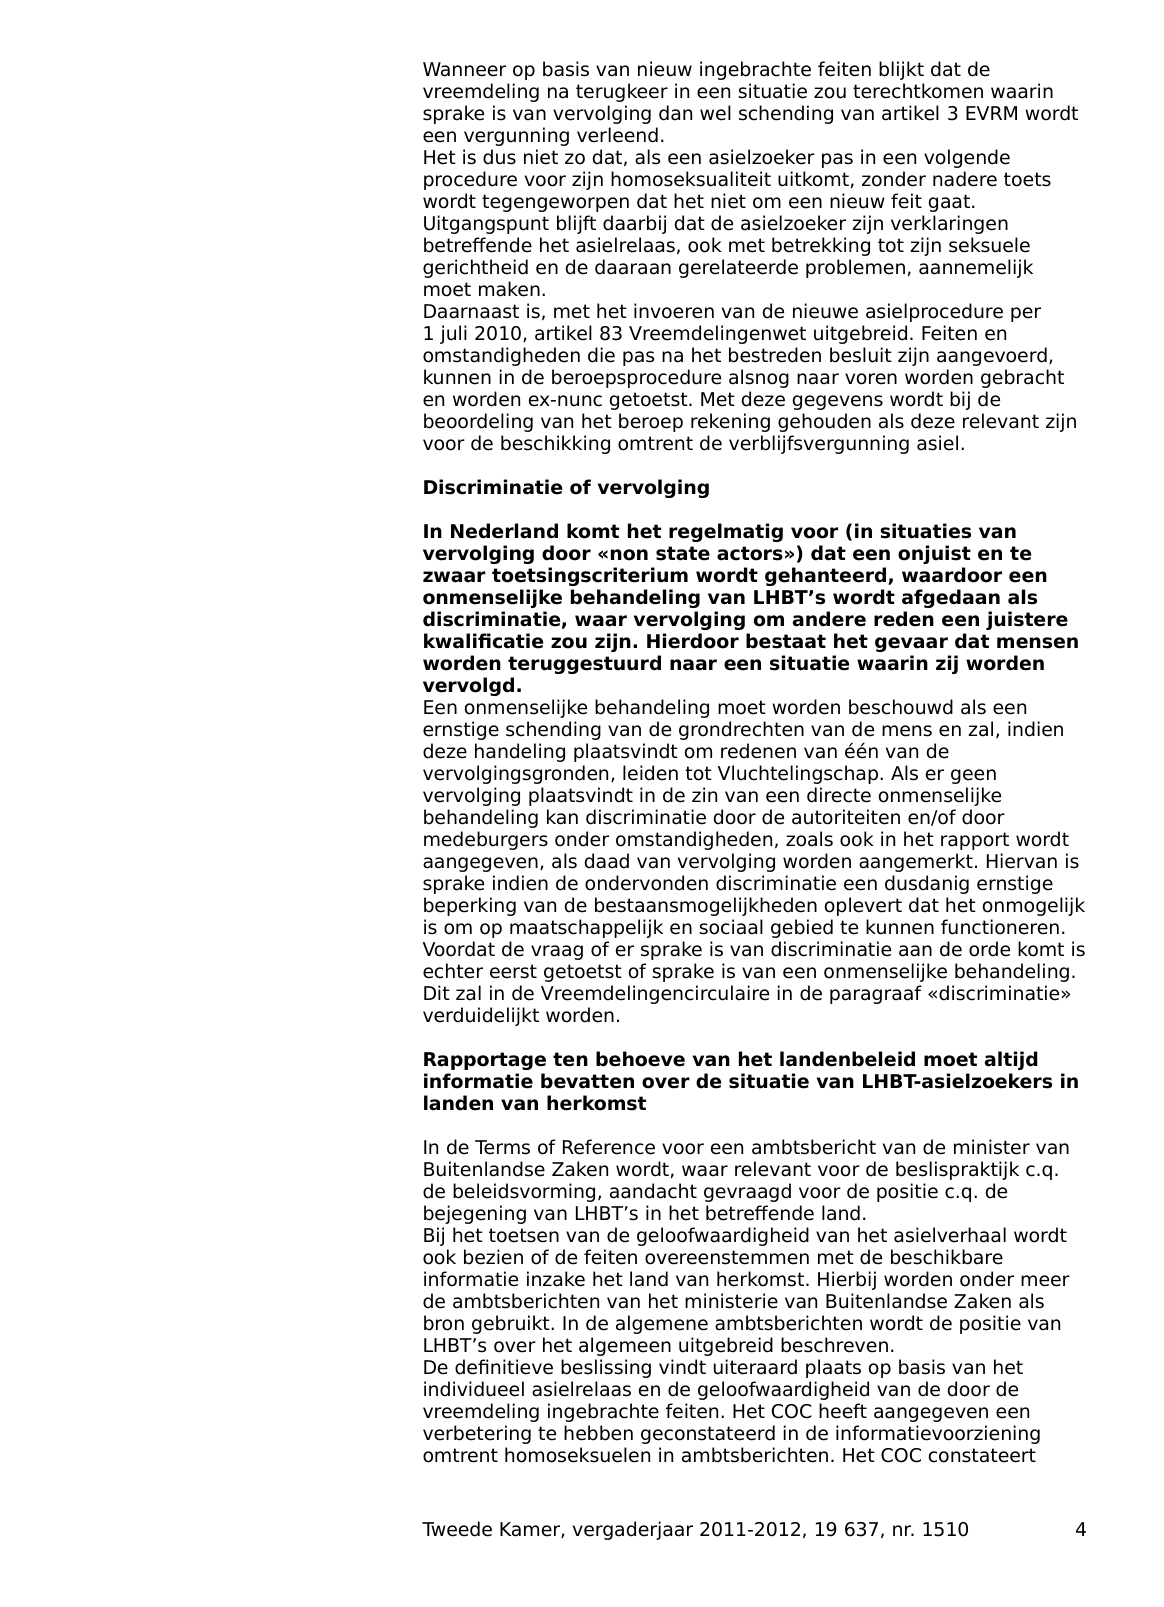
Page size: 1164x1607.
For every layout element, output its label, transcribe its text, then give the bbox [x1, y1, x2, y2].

text De definitieve beslissing vindt uiteraard plaats op basis van het individueel asielrelaas en de geloofwaardigheid van de door de vreemdeling ingebrachte feiten. Het COC heeft aangegeven een verbetering te hebben geconstateerd in de informatievoorziening omtrent homoseksuelen in ambtsberichten. Het COC constateert [422, 1357, 1087, 1467]
text In Nederland komt het regelmatig voor (in situaties van vervolging door «non state actors») dat een onjuist en te zwaar toetsingscriterium wordt gehanteerd, waardoor een onmenselijke behandeling van LHBT’s wordt afgedaan als discriminatie, waar vervolging om andere reden een juistere kwalificatie zou zijn. Hierdoor bestaat het gevaar dat mensen worden teruggestuurd naar een situatie waarin zij worden vervolgd. [422, 521, 1087, 697]
text Wanneer op basis van nieuw ingebrachte feiten blijkt dat de vreemdeling na terugkeer in een situatie zou terechtkomen waarin sprake is van vervolging dan wel schending van artikel 3 EVRM wordt een vergunning verleend. [422, 59, 1087, 147]
text Bij het toetsen van de geloofwaardigheid van het asielverhaal wordt ook bezien of de feiten overeenstemmen met de beschikbare informatie inzake het land van herkomst. Hierbij worden onder meer de ambtsberichten van het ministerie van Buitenlandse Zaken als bron gebruikt. In de algemene ambtsberichten wordt de positie van LHBT’s over het algemeen uitgebreid beschreven. [422, 1225, 1087, 1357]
text Een onmenselijke behandeling moet worden beschouwd als een ernstige schending van de grondrechten van de mens en zal, indien deze handeling plaatsvindt om redenen van één van de vervolgingsgronden, leiden tot Vluchtelingschap. Als er geen vervolging plaatsvindt in de zin van een directe onmenselijke behandeling kan discriminatie door de autoriteiten en/of door medeburgers onder omstandigheden, zoals ook in het rapport wordt aangegeven, als daad van vervolging worden aangemerkt. Hiervan is sprake indien de ondervonden discriminatie een dusdanig ernstige beperking van de bestaansmogelijkheden oplevert dat het onmogelijk is om op maatschappelijk en sociaal gebied te kunnen functioneren. Voordat de vraag of er sprake is van discriminatie aan de orde komt is echter eerst getoetst of sprake is van een onmenselijke behandeling. Dit zal in de Vreemdelingencirculaire in de paragraaf «discriminatie» verduidelijkt worden. [422, 697, 1087, 1027]
subtitle Discriminatie of vervolging [422, 477, 1087, 499]
text Uitgangspunt blijft daarbij dat de asielzoeker zijn verklaringen betreffende het asielrelaas, ook met betrekking tot zijn seksuele gerichtheid en de daaraan gerelateerde problemen, aannemelijk moet maken. [422, 213, 1087, 301]
text Daarnaast is, met het invoeren van de nieuwe asielprocedure per 1 juli 2010, artikel 83 Vreemdelingenwet uitgebreid. Feiten en omstandigheden die pas na het bestreden besluit zijn aangevoerd, kunnen in de beroepsprocedure alsnog naar voren worden gebracht en worden ex-nunc getoetst. Met deze gegevens wordt bij de beoordeling van het beroep rekening gehouden als deze relevant zijn voor de beschikking omtrent de verblijfsvergunning asiel. [422, 301, 1087, 455]
subtitle Rapportage ten behoeve van het landenbeleid moet altijd informatie bevatten over de situatie van LHBT-asielzoekers in landen van herkomst [422, 1049, 1087, 1115]
text In de Terms of Reference voor een ambtsbericht van de minister van Buitenlandse Zaken wordt, waar relevant voor de beslispraktijk c.q. de beleidsvorming, aandacht gevraagd voor de positie c.q. de bejegening van LHBT’s in het betreffende land. [422, 1137, 1087, 1225]
text Het is dus niet zo dat, als een asielzoeker pas in een volgende procedure voor zijn homoseksualiteit uitkomt, zonder nadere toets wordt tegengeworpen dat het niet om een nieuw feit gaat. [422, 147, 1087, 213]
